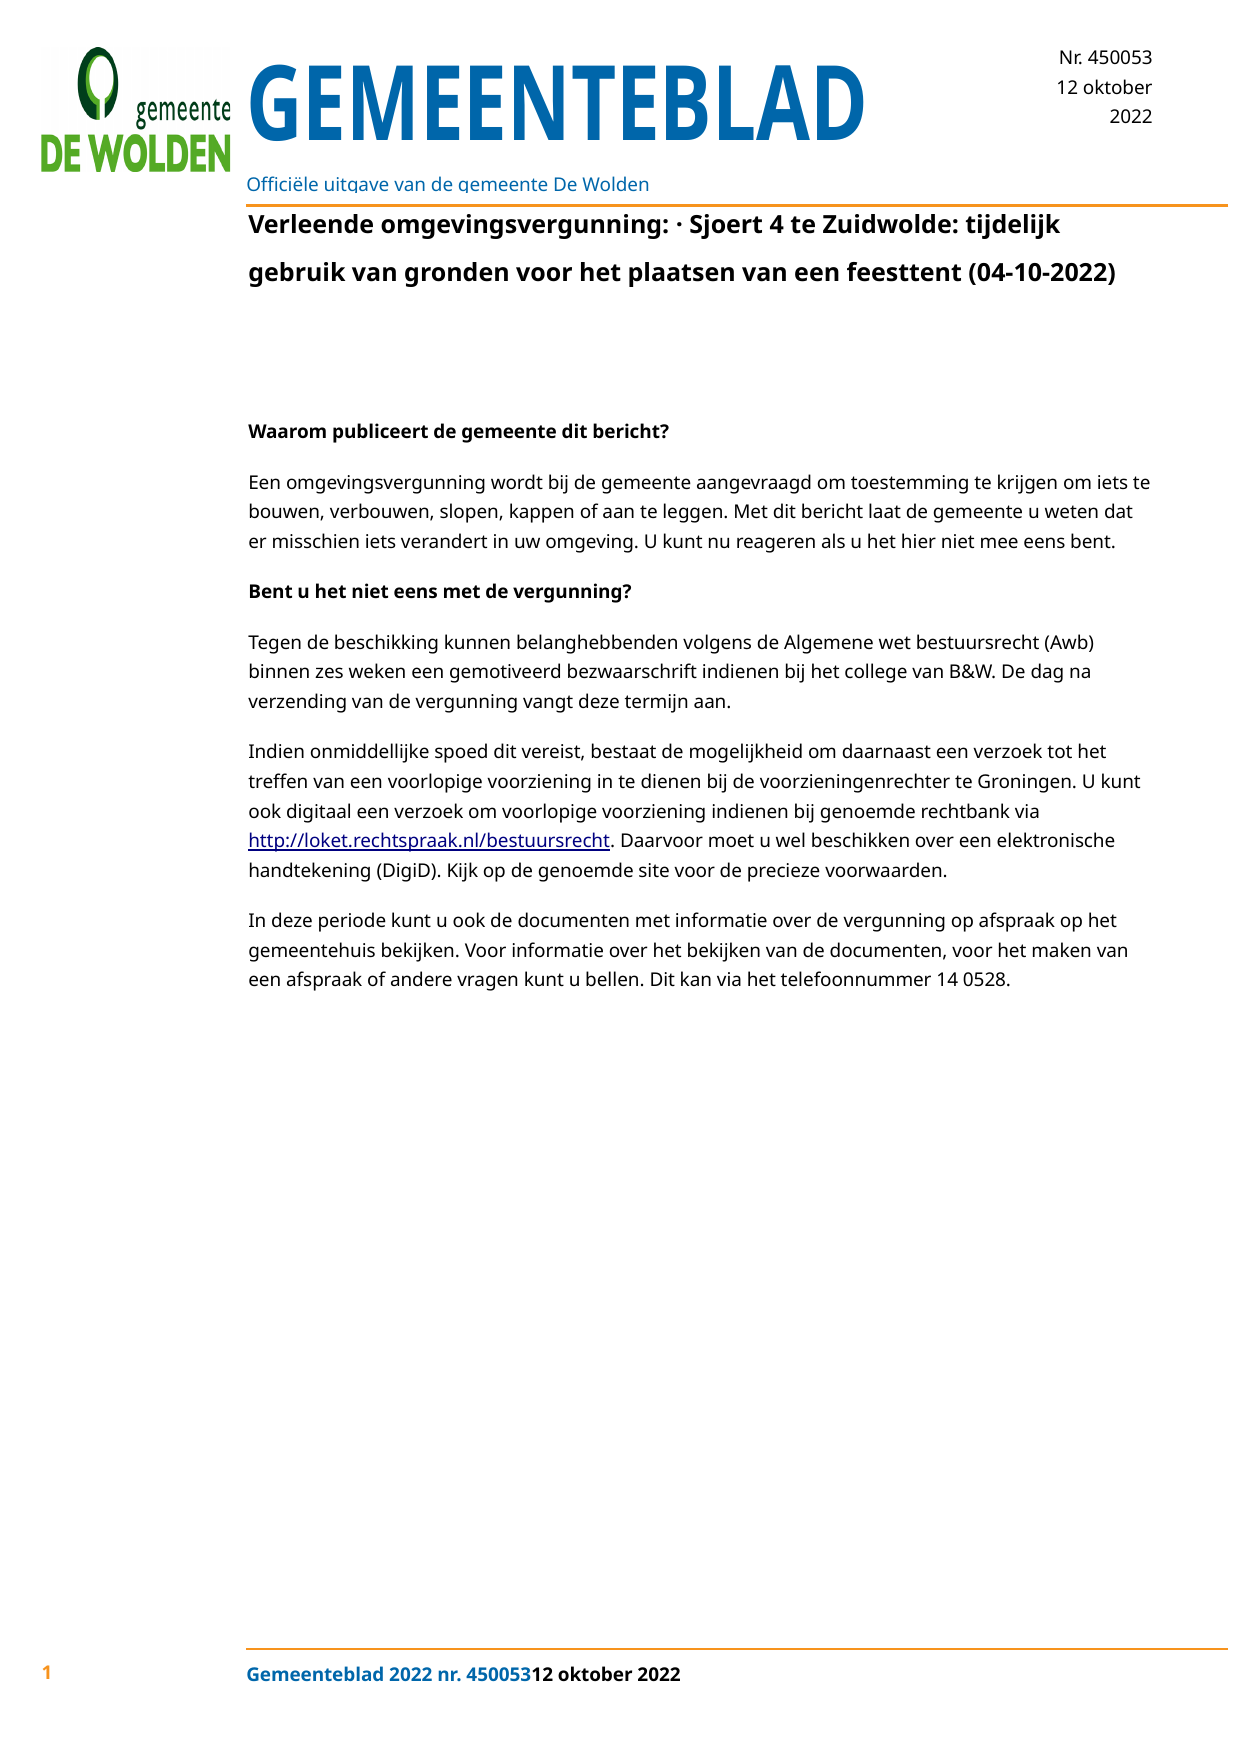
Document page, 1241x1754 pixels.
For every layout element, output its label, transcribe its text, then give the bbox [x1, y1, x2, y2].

text Verleende omgevingsvergunning: · Sjoert 4 te Zuidwolde: tijdelijk gebruik van gronden voor het plaatsen van een feesttent (04-10-2022) [248, 207, 1152, 288]
text Indien onmiddellijke spoed dit vereist, bestaat de mogelijkheid om daarnaast een verzoek tot het treffen van een voorlopige voorziening in te dienen bij de voorzieningenrechter te Groningen. U kunt ook digitaal een verzoek om voorlopige voorziening indienen bij genoemde rechtbank via http://loket.rechtspraak.nl/bestuursrecht. Daarvoor moet u wel beschikken over een elektronische handtekening (DigiD). Kijk op de genoemde site voor de precieze voorwaarden. [248, 739, 1152, 883]
text Bent u het niet eens met de vergunning? [248, 579, 1152, 604]
text Een omgevingsvergunning wordt bij de gemeente aangevraagd om toestemming te krijgen om iets te bouwen, verbouwen, slopen, kappen of aan te leggen. Met dit bericht laat de gemeente u weten dat er misschien iets verandert in uw omgeving. U kunt nu reageren als u het hier niet mee eens bent. [248, 469, 1152, 554]
text Tegen de beschikking kunnen belanghebbenden volgens de Algemene wet bestuursrecht (Awb) binnen zes weken een gemotiveerd bezwaarschrift indienen bij het college van B&W. De dag na verzending van de vergunning vangt deze termijn aan. [248, 629, 1152, 714]
text Waarom publiceert de gemeente dit bericht? [248, 419, 1152, 444]
picture [41, 47, 231, 172]
text In deze periode kunt u ook de documenten met informatie over de vergunning op afspraak op het gemeentehuis bekijken. Voor informatie over het bekijken van de documenten, voor het maken van een afspraak of andere vragen kunt u bellen. Dit kan via het telefoonnummer 14 0528. [248, 907, 1152, 992]
